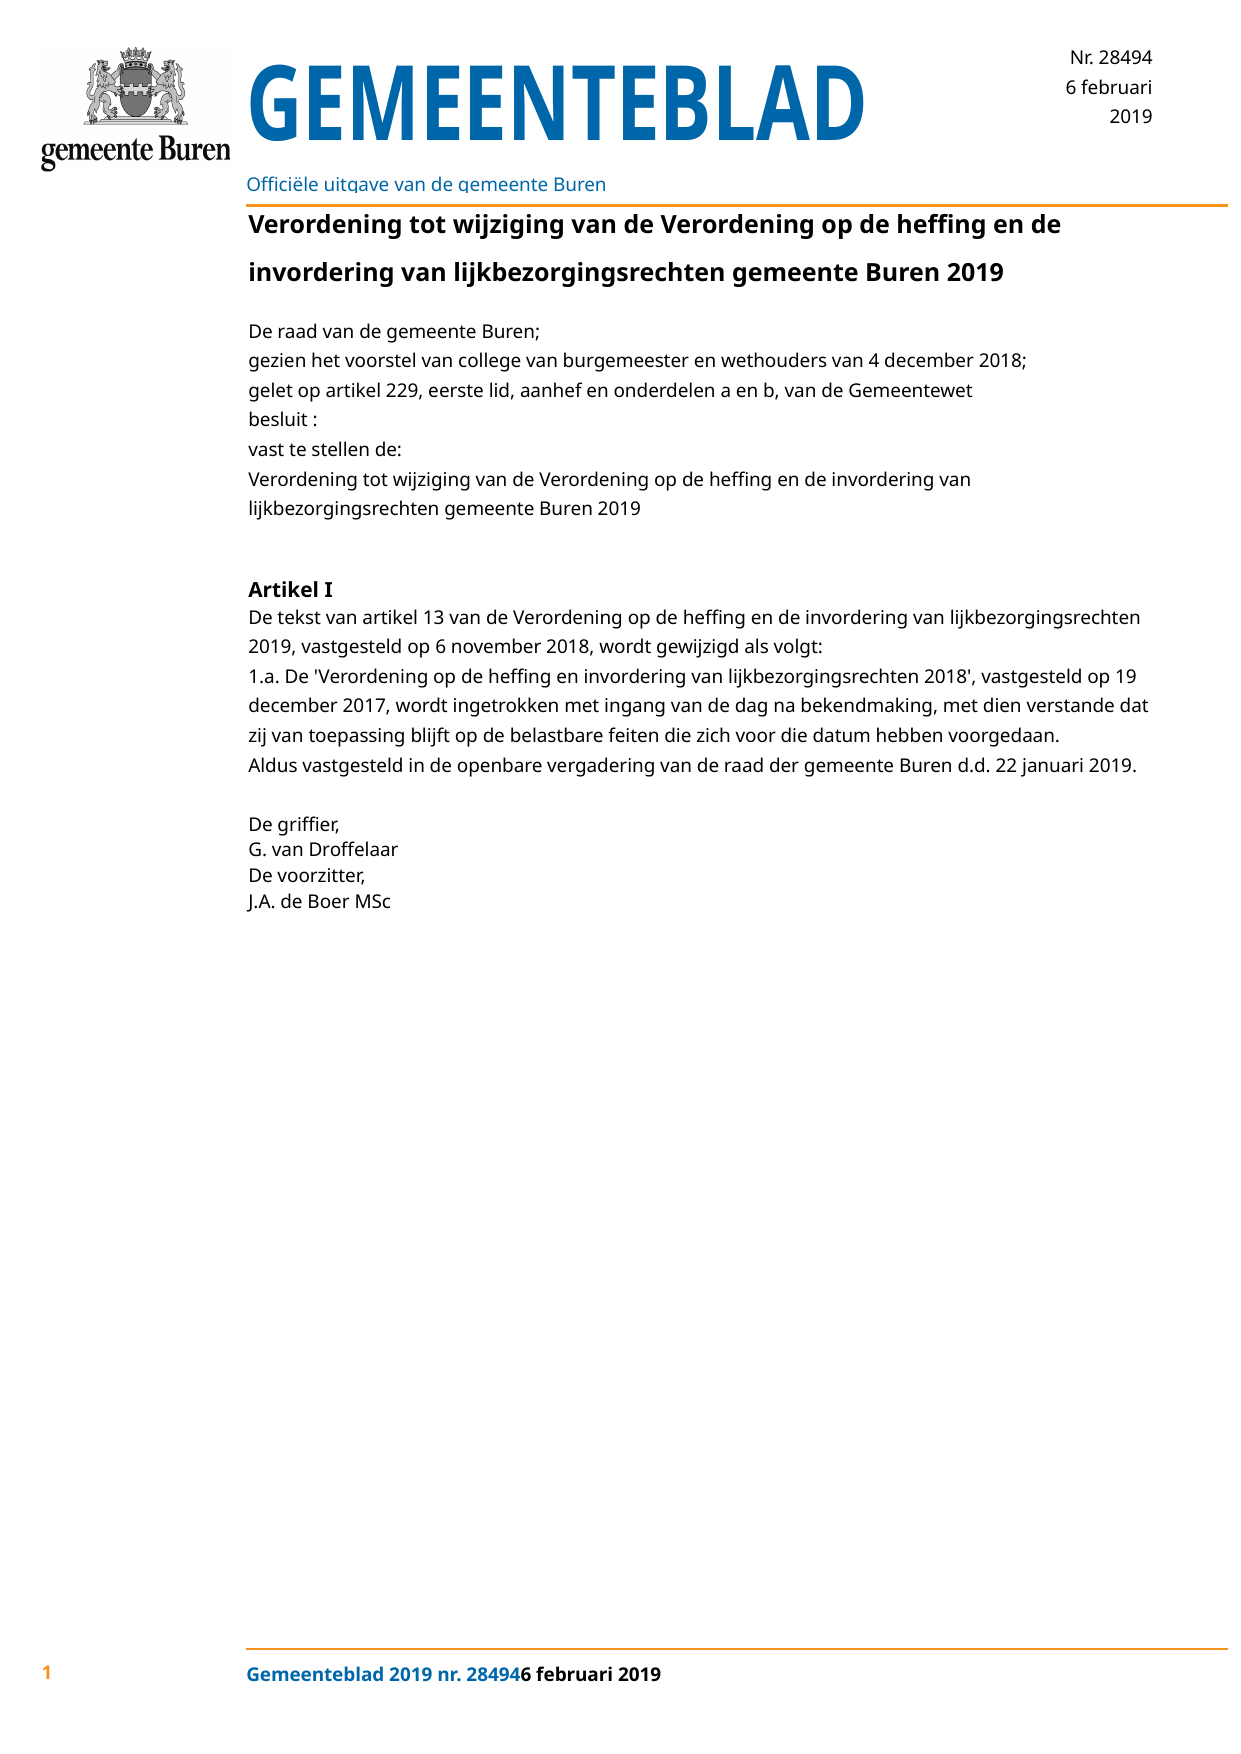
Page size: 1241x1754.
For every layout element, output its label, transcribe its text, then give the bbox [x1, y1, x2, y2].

text De griffier, [248, 811, 1152, 837]
text gelet op artikel 229, eerste lid, aanhef en onderdelen a en b, van de Gemeentewet [248, 377, 1152, 403]
text Verordening tot wijziging van de Verordening op de heffing en de invordering van lijkbezorgingsrechten gemeente Buren 2019 [248, 207, 1152, 288]
text De tekst van artikel 13 van de Verordening op de heffing en de invordering van lijkbezorgingsrechten 2019, vastgesteld op 6 november 2018, wordt gewijzigd als volgt: [248, 604, 1152, 659]
text vast te stellen de: [248, 436, 1152, 462]
text Verordening tot wijziging van de Verordening op de heffing en de invordering van lijkbezorgingsrechten gemeente Buren 2019 [248, 466, 1152, 521]
text De voorzitter, [248, 862, 1152, 888]
text De raad van de gemeente Buren; [248, 318, 1152, 344]
text J.A. de Boer MSc [248, 888, 1152, 914]
text Aldus vastgesteld in de openbare vergadering van de raad der gemeente Buren d.d. 22 januari 2019. [248, 752, 1152, 777]
text gezien het voorstel van college van burgemeester en wethouders van 4 december 2018; [248, 347, 1152, 373]
text besluit : [248, 407, 1152, 432]
text 1.a. De 'Verordening op de heffing en invordering van lijkbezorgingsrechten 2018', vastgesteld op 19 december 2017, wordt ingetrokken met ingang van de dag na bekendmaking, met dien verstande dat zij van toepassing blijft op de belastbare feiten die zich voor die datum hebben voorgedaan. [248, 663, 1152, 748]
text Artikel I [248, 575, 1152, 604]
text G. van Droffelaar [248, 837, 1152, 862]
picture [41, 47, 231, 172]
